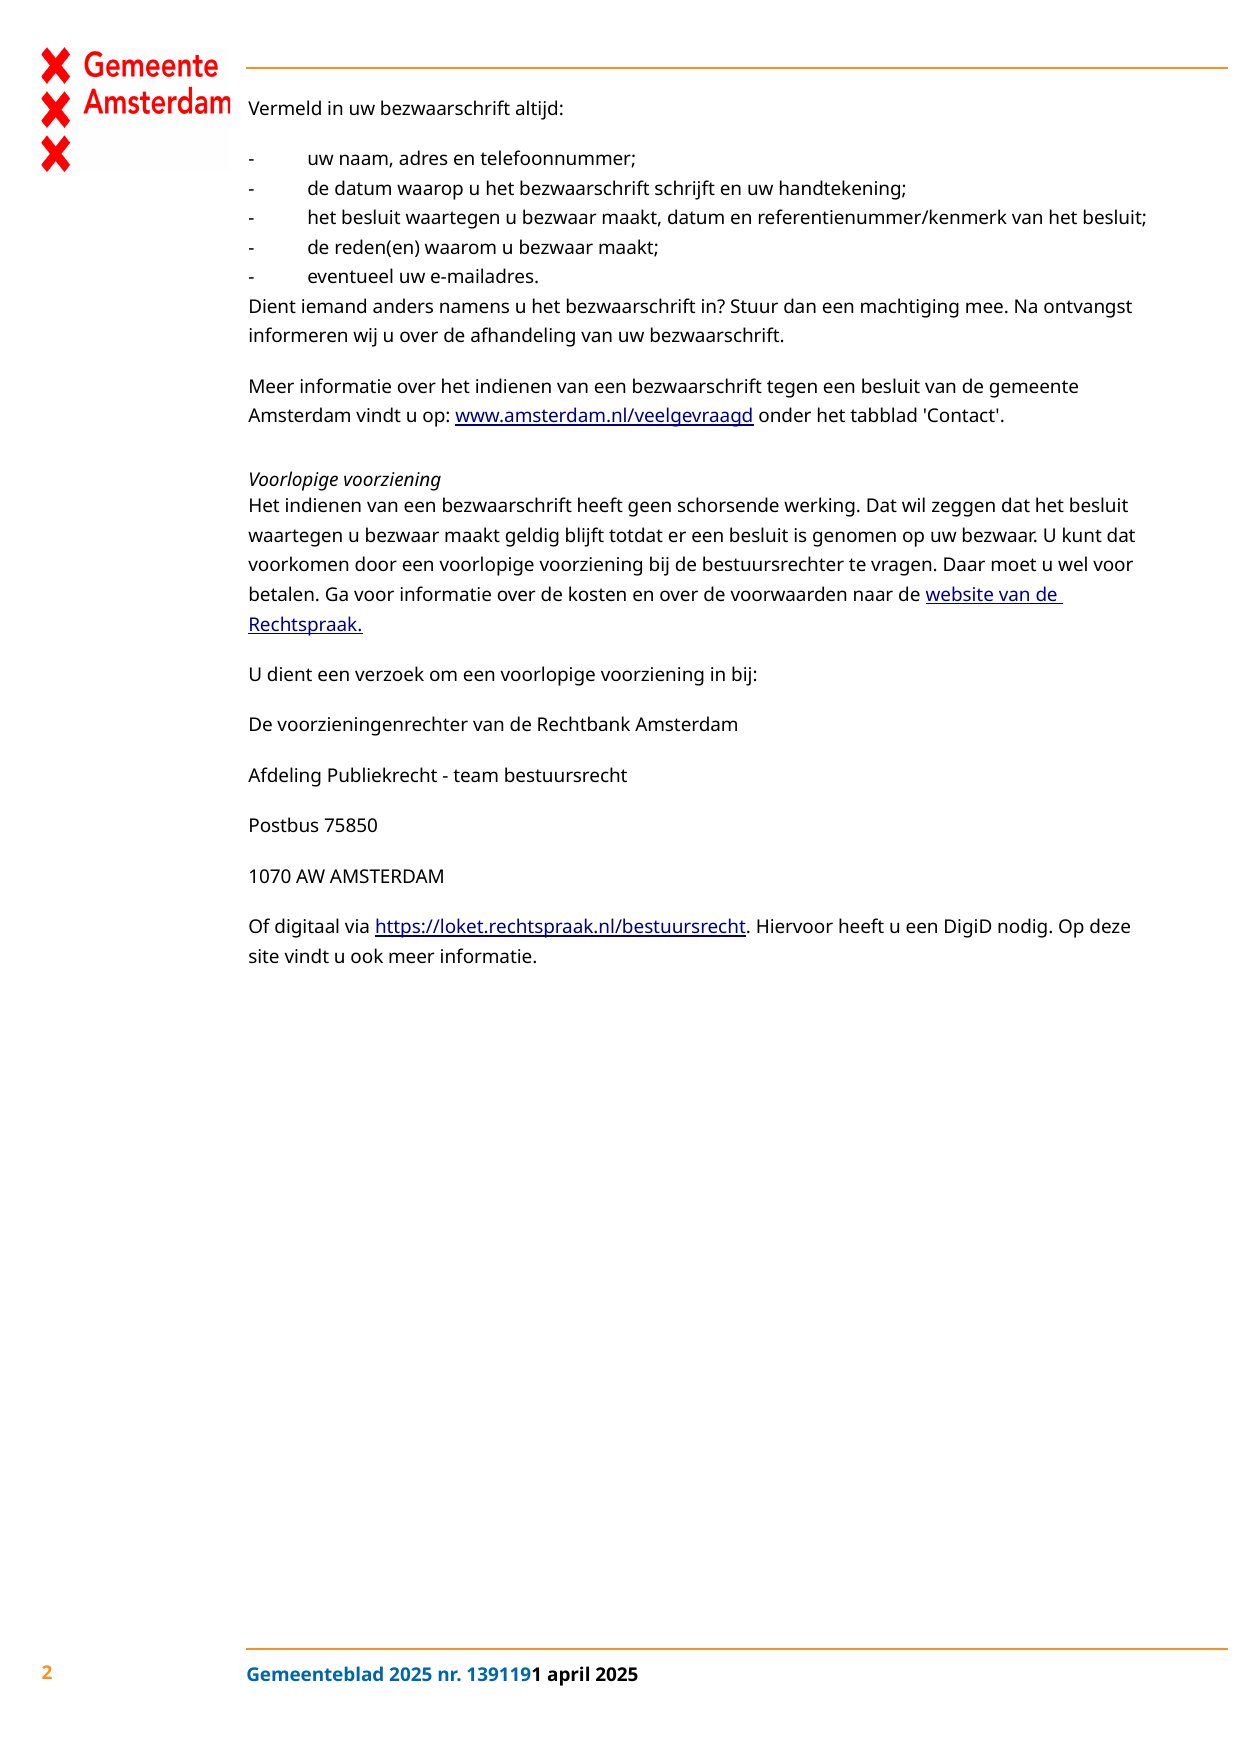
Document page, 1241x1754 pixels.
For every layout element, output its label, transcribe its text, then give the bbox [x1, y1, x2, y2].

list de reden(en) waarom u bezwaar maakt; [248, 234, 1152, 260]
picture [41, 47, 231, 172]
text Meer informatie over het indienen van een bezwaarschrift tegen een besluit van de gemeente Amsterdam vindt u op: www.amsterdam.nl/veelgevraagd onder het tabblad 'Contact'. [248, 373, 1152, 428]
list uw naam, adres en telefoonnummer; [248, 145, 1152, 171]
text U dient een verzoek om een voorlopige voorziening in bij: [248, 661, 1152, 687]
text 1070 AW AMSTERDAM [248, 863, 1152, 888]
text Of digitaal via https://loket.rechtspraak.nl/bestuursrecht. Hiervoor heeft u een DigiD nodig. Op deze site vindt u ook meer informatie. [248, 913, 1152, 968]
text Het indienen van een bezwaarschrift heeft geen schorsende werking. Dat wil zeggen dat het besluit waartegen u bezwaar maakt geldig blijft totdat er een besluit is genomen op uw bezwaar. U kunt dat voorkomen door een voorlopige voorziening bij de bestuursrechter te vragen. Daar moet u wel voor betalen. Ga voor informatie over de kosten en over de voorwaarden naar de website van de Rechtspraak. [248, 492, 1152, 636]
text Afdeling Publiekrecht - team bestuursrecht [248, 762, 1152, 788]
text Vermeld in uw bezwaarschrift altijd: [248, 95, 1152, 121]
text Postbus 75850 [248, 812, 1152, 838]
text De voorzieningenrechter van de Rechtbank Amsterdam [248, 712, 1152, 737]
list het besluit waartegen u bezwaar maakt, datum en referentienummer/kenmerk van het besluit; [248, 204, 1152, 230]
text Voorlopige voorziening [248, 467, 1152, 492]
list eventueel uw e-mailadres. [248, 263, 1152, 289]
text Dient iemand anders namens u het bezwaarschrift in? Stuur dan een machtiging mee. Na ontvangst informeren wij u over de afhandeling van uw bezwaarschrift. [248, 293, 1152, 348]
list de datum waarop u het bezwaarschrift schrijft en uw handtekening; [248, 175, 1152, 201]
